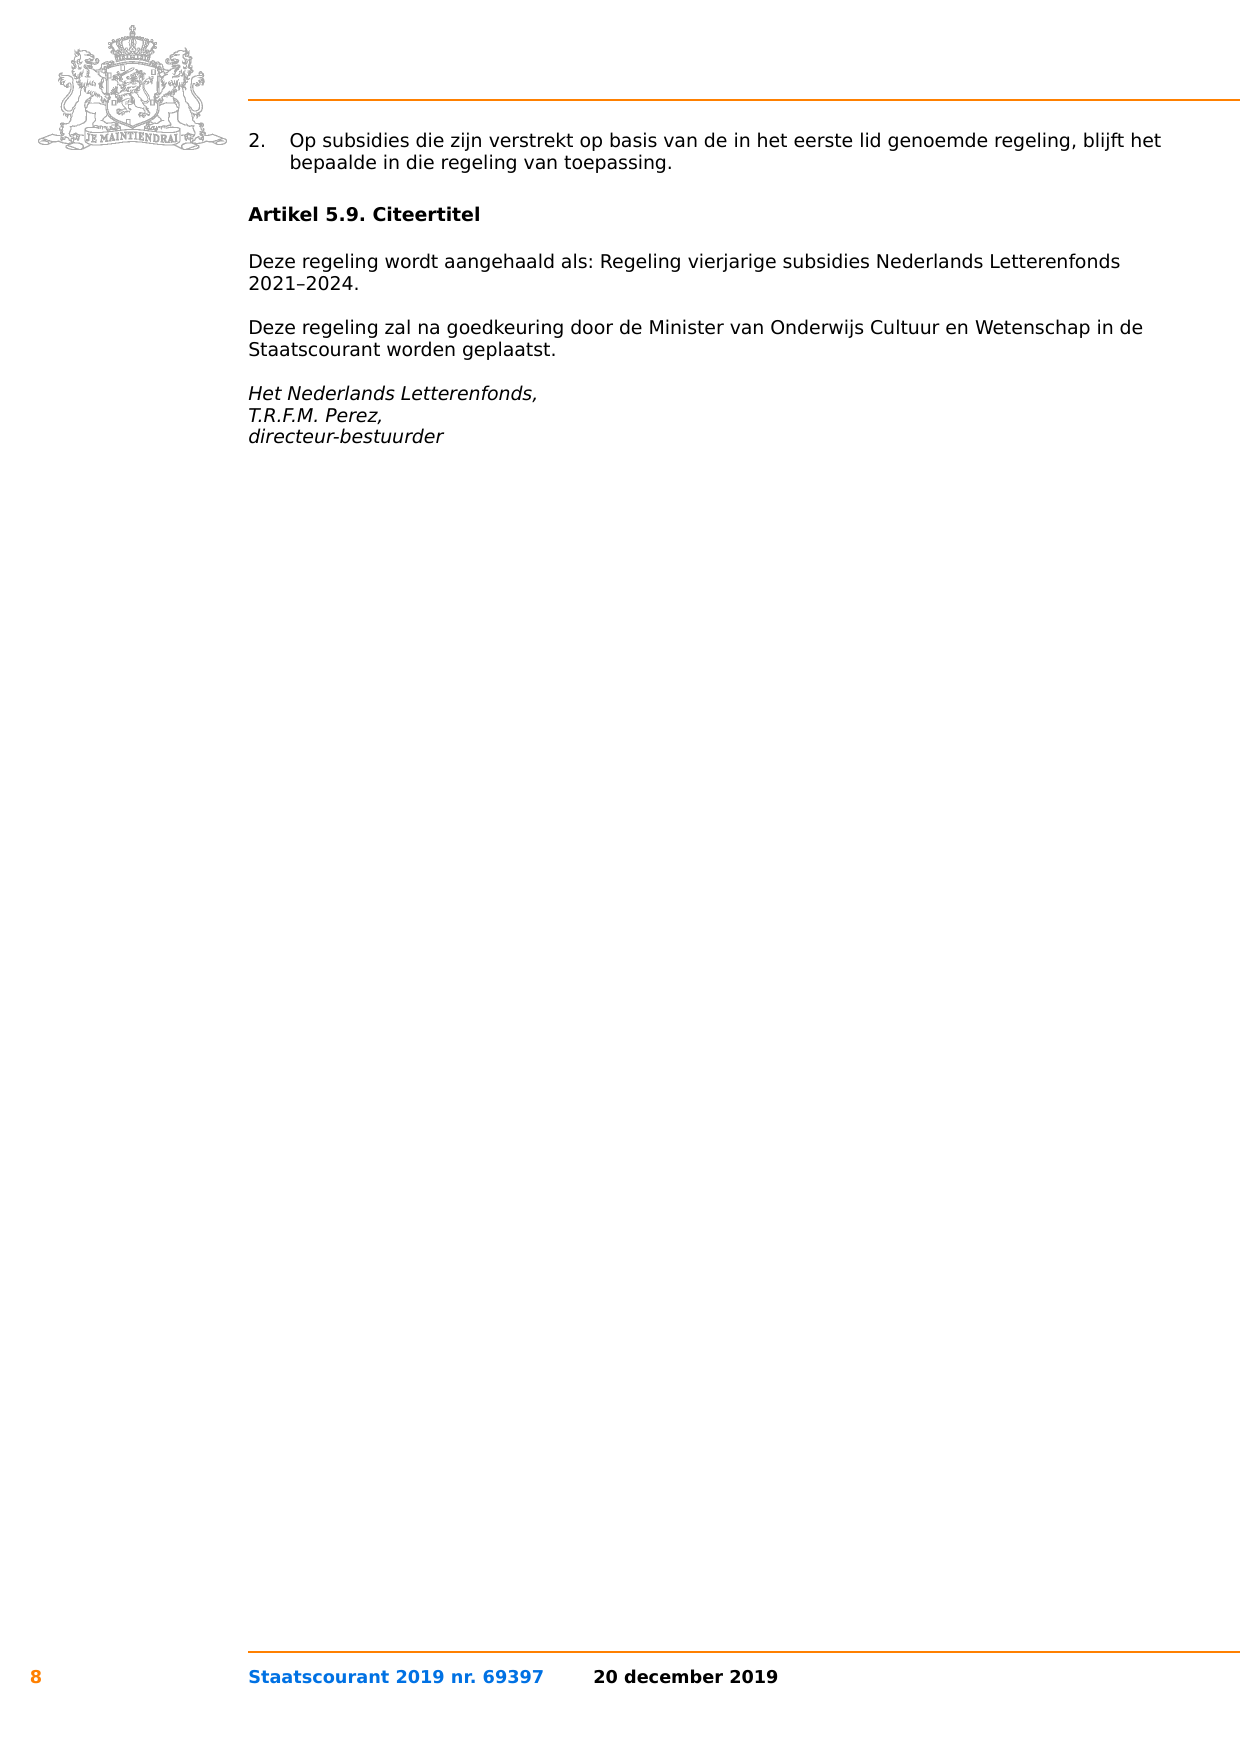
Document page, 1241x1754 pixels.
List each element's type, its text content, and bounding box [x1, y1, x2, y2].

subtitle Artikel 5.9. Citeertitel [248, 204, 1163, 226]
picture [38, 25, 227, 150]
text Deze regeling zal na goedkeuring door de Minister van Onderwijs Cultuur en Wetenschap in de Staatscourant worden geplaatst. [248, 317, 1163, 361]
text 2. Op subsidies die zijn verstrekt op basis van de in het eerste lid genoemde regeling, blijft het bepaalde in die regeling van toepassing. [248, 130, 1163, 174]
text Deze regeling wordt aangehaald als: Regeling vierjarige subsidies Nederlands Letterenfonds 2021–2024. [248, 251, 1163, 295]
text Het Nederlands Letterenfonds, T.R.F.M. Perez, directeur-bestuurder [248, 382, 1163, 448]
